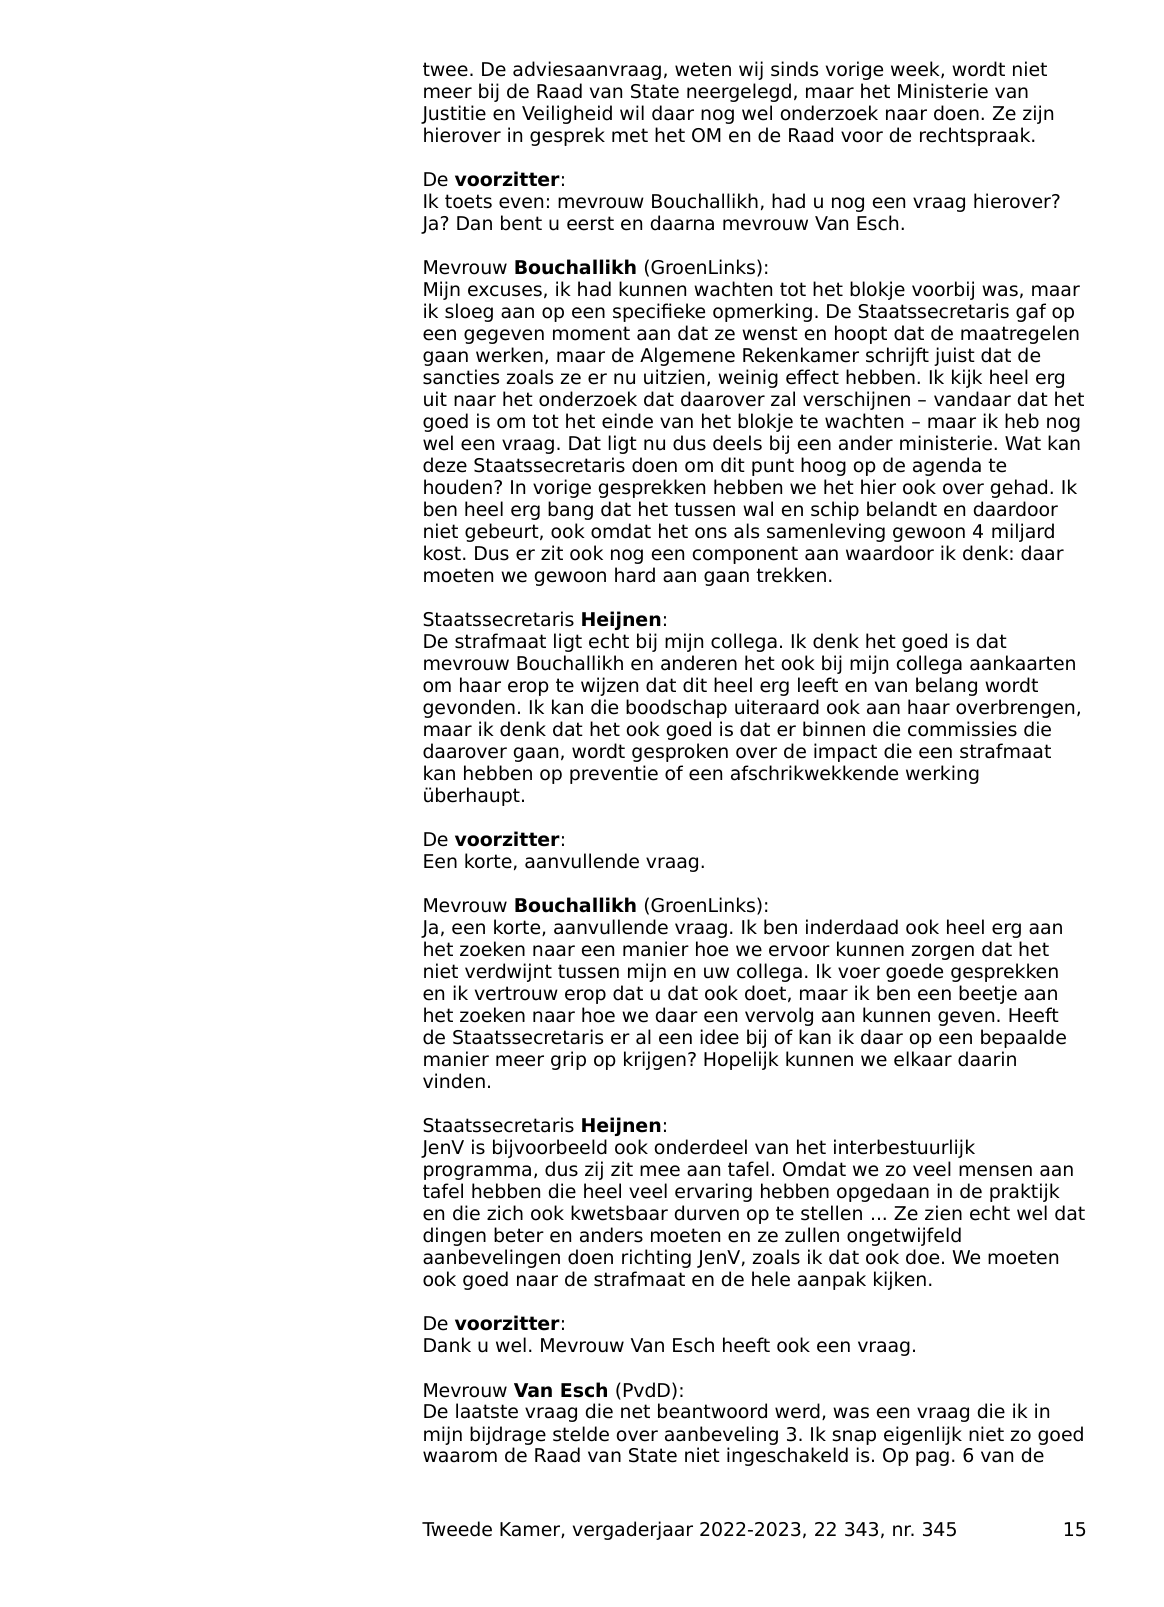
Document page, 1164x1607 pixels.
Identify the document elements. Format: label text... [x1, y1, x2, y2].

text Staatssecretaris Heijnen: [422, 1115, 1087, 1137]
text De laatste vraag die net beantwoord werd, was een vraag die ik in mijn bijdrage stelde over aanbeveling 3. Ik snap eigenlijk niet zo goed waarom de Raad van State niet ingeschakeld is. Op pag. 6 van de [422, 1401, 1087, 1467]
text Mevrouw Bouchallikh (GroenLinks): [422, 895, 1087, 917]
text twee. De adviesaanvraag, weten wij sinds vorige week, wordt niet meer bij de Raad van State neergelegd, maar het Ministerie van Justitie en Veiligheid wil daar nog wel onderzoek naar doen. Ze zijn hierover in gesprek met het OM en de Raad voor de rechtspraak. [422, 59, 1087, 147]
text De voorzitter: [422, 829, 1087, 851]
text Mevrouw Van Esch (PvdD): [422, 1379, 1087, 1401]
text Staatssecretaris Heijnen: [422, 609, 1087, 631]
text Mevrouw Bouchallikh (GroenLinks): [422, 257, 1087, 279]
text De voorzitter: [422, 1313, 1087, 1335]
text Ja, een korte, aanvullende vraag. Ik ben inderdaad ook heel erg aan het zoeken naar een manier hoe we ervoor kunnen zorgen dat het niet verdwijnt tussen mijn en uw collega. Ik voer goede gesprekken en ik vertrouw erop dat u dat ook doet, maar ik ben een beetje aan het zoeken naar hoe we daar een vervolg aan kunnen geven. Heeft de Staatssecretaris er al een idee bij of kan ik daar op een bepaalde manier meer grip op krijgen? Hopelijk kunnen we elkaar daarin vinden. [422, 917, 1087, 1093]
text JenV is bijvoorbeeld ook onderdeel van het interbestuurlijk programma, dus zij zit mee aan tafel. Omdat we zo veel mensen aan tafel hebben die heel veel ervaring hebben opgedaan in de praktijk en die zich ook kwetsbaar durven op te stellen ... Ze zien echt wel dat dingen beter en anders moeten en ze zullen ongetwijfeld aanbevelingen doen richting JenV, zoals ik dat ook doe. We moeten ook goed naar de strafmaat en de hele aanpak kijken. [422, 1137, 1087, 1291]
text Een korte, aanvullende vraag. [422, 851, 1087, 873]
text De voorzitter: [422, 169, 1087, 191]
text De strafmaat ligt echt bij mijn collega. Ik denk het goed is dat mevrouw Bouchallikh en anderen het ook bij mijn collega aankaarten om haar erop te wijzen dat dit heel erg leeft en van belang wordt gevonden. Ik kan die boodschap uiteraard ook aan haar overbrengen, maar ik denk dat het ook goed is dat er binnen die commissies die daarover gaan, wordt gesproken over de impact die een strafmaat kan hebben op preventie of een afschrikwekkende werking überhaupt. [422, 631, 1087, 807]
text Mijn excuses, ik had kunnen wachten tot het blokje voorbij was, maar ik sloeg aan op een specifieke opmerking. De Staatssecretaris gaf op een gegeven moment aan dat ze wenst en hoopt dat de maatregelen gaan werken, maar de Algemene Rekenkamer schrijft juist dat de sancties zoals ze er nu uitzien, weinig effect hebben. Ik kijk heel erg uit naar het onderzoek dat daarover zal verschijnen – vandaar dat het goed is om tot het einde van het blokje te wachten – maar ik heb nog wel een vraag. Dat ligt nu dus deels bij een ander ministerie. Wat kan deze Staatssecretaris doen om dit punt hoog op de agenda te houden? In vorige gesprekken hebben we het hier ook over gehad. Ik ben heel erg bang dat het tussen wal en schip belandt en daardoor niet gebeurt, ook omdat het ons als samenleving gewoon 4 miljard kost. Dus er zit ook nog een component aan waardoor ik denk: daar moeten we gewoon hard aan gaan trekken. [422, 279, 1087, 587]
text Ik toets even: mevrouw Bouchallikh, had u nog een vraag hierover? Ja? Dan bent u eerst en daarna mevrouw Van Esch. [422, 191, 1087, 235]
text Dank u wel. Mevrouw Van Esch heeft ook een vraag. [422, 1335, 1087, 1357]
